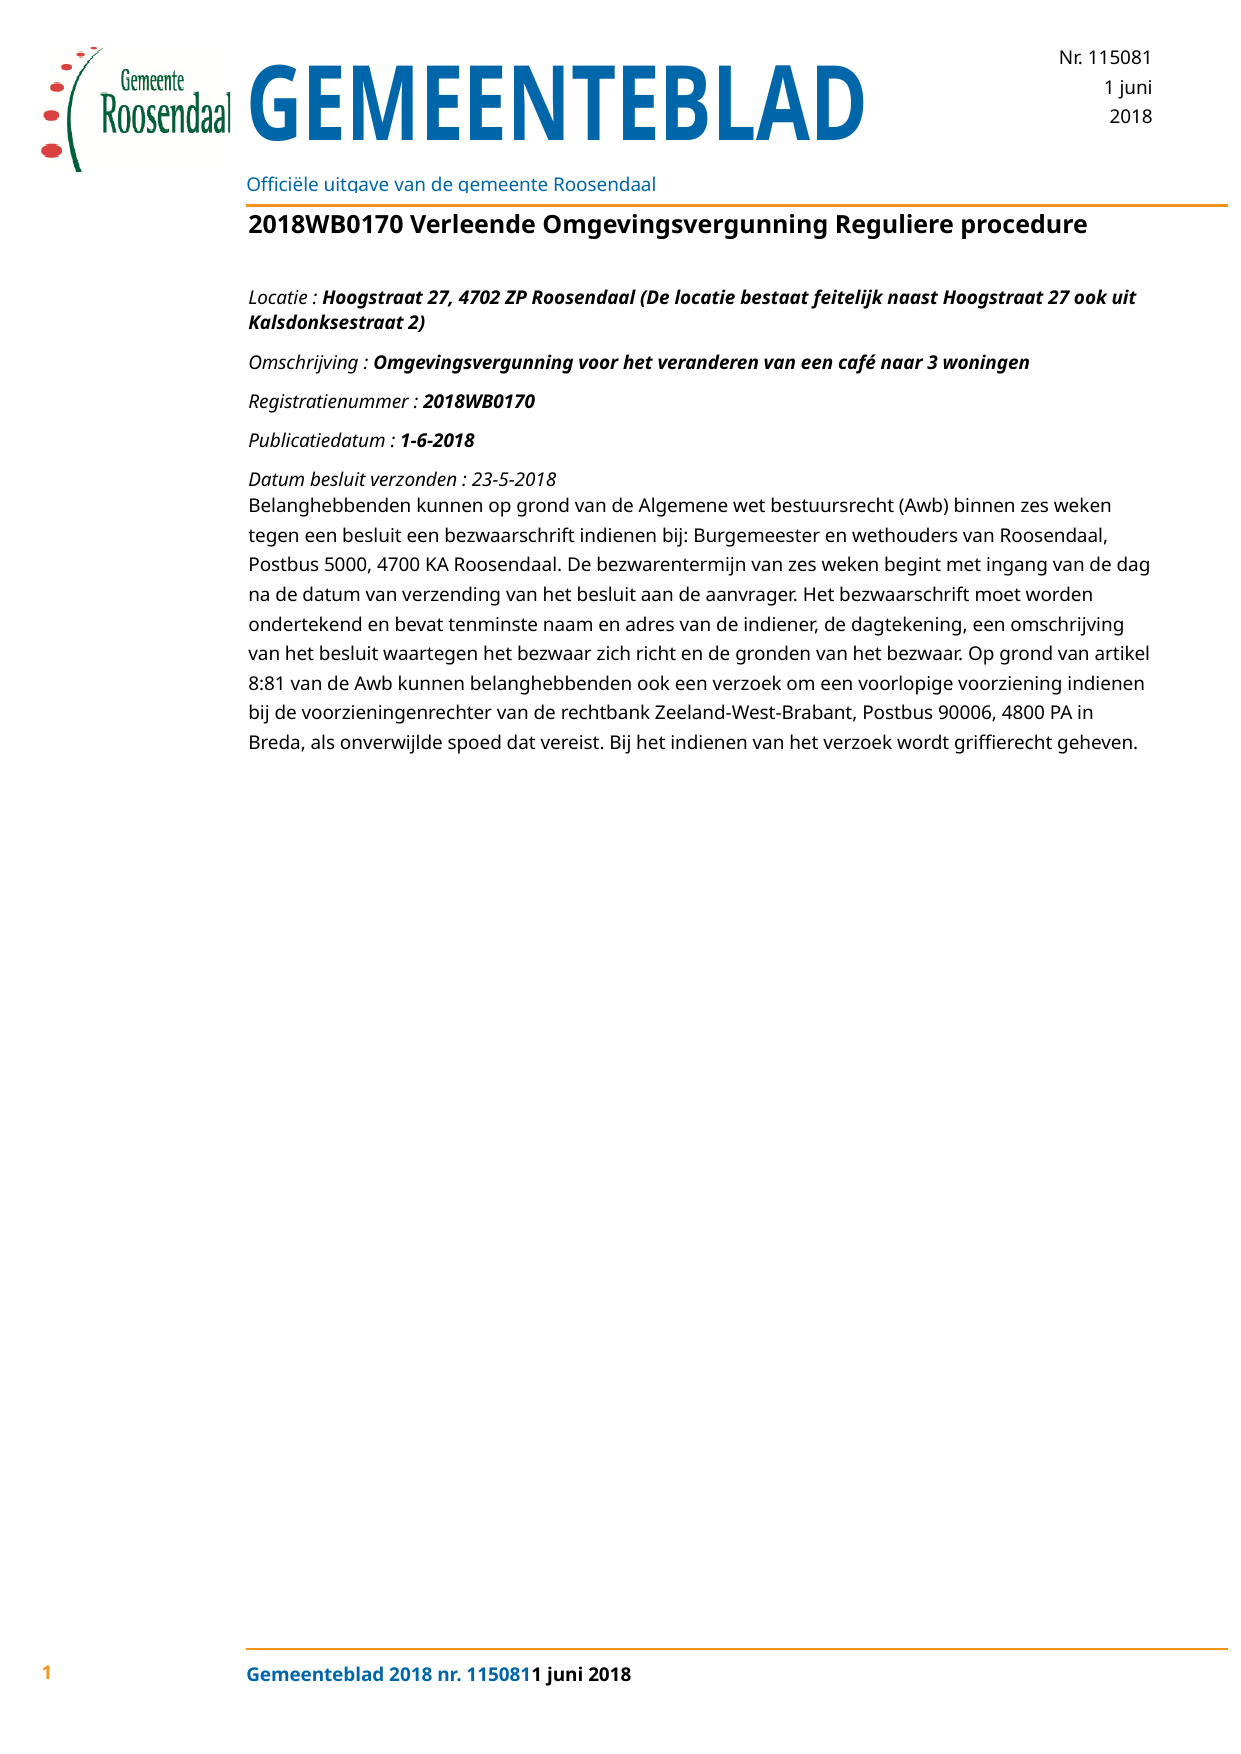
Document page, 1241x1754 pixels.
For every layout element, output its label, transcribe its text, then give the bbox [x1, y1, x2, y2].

text Omschrijving : Omgevingsvergunning voor het veranderen van een café naar 3 woningen [248, 349, 1152, 374]
text Registratienummer : 2018WB0170 [248, 388, 1152, 414]
text Belanghebbenden kunnen op grond van de Algemene wet bestuursrecht (Awb) binnen zes weken tegen een besluit een bezwaarschrift indienen bij: Burgemeester en wethouders van Roosendaal, Postbus 5000, 4700 KA Roosendaal. De bezwarentermijn van zes weken begint met ingang van de dag na de datum van verzending van het besluit aan de aanvrager. Het bezwaarschrift moet worden ondertekend en bevat tenminste naam en adres van de indiener, de dagtekening, een omschrijving van het besluit waartegen het bezwaar zich richt en de gronden van het bezwaar. Op grond van artikel 8:81 van de Awb kunnen belanghebbenden ook een verzoek om een voorlopige voorziening indienen bij de voorzieningenrechter van de rechtbank Zeeland-West-Brabant, Postbus 90006, 4800 PA in Breda, als onverwijlde spoed dat vereist. Bij het indienen van het verzoek wordt griffierecht geheven. [248, 492, 1152, 755]
text Datum besluit verzonden : 23-5-2018 [248, 467, 1152, 492]
text Publicatiedatum : 1-6-2018 [248, 427, 1152, 453]
picture [41, 47, 231, 172]
text 2018WB0170 Verleende Omgevingsvergunning Reguliere procedure [248, 207, 1152, 241]
text Locatie : Hoogstraat 27, 4702 ZP Roosendaal (De locatie bestaat feitelijk naast Hoogstraat 27 ook uit Kalsdonksestraat 2) [248, 284, 1152, 335]
